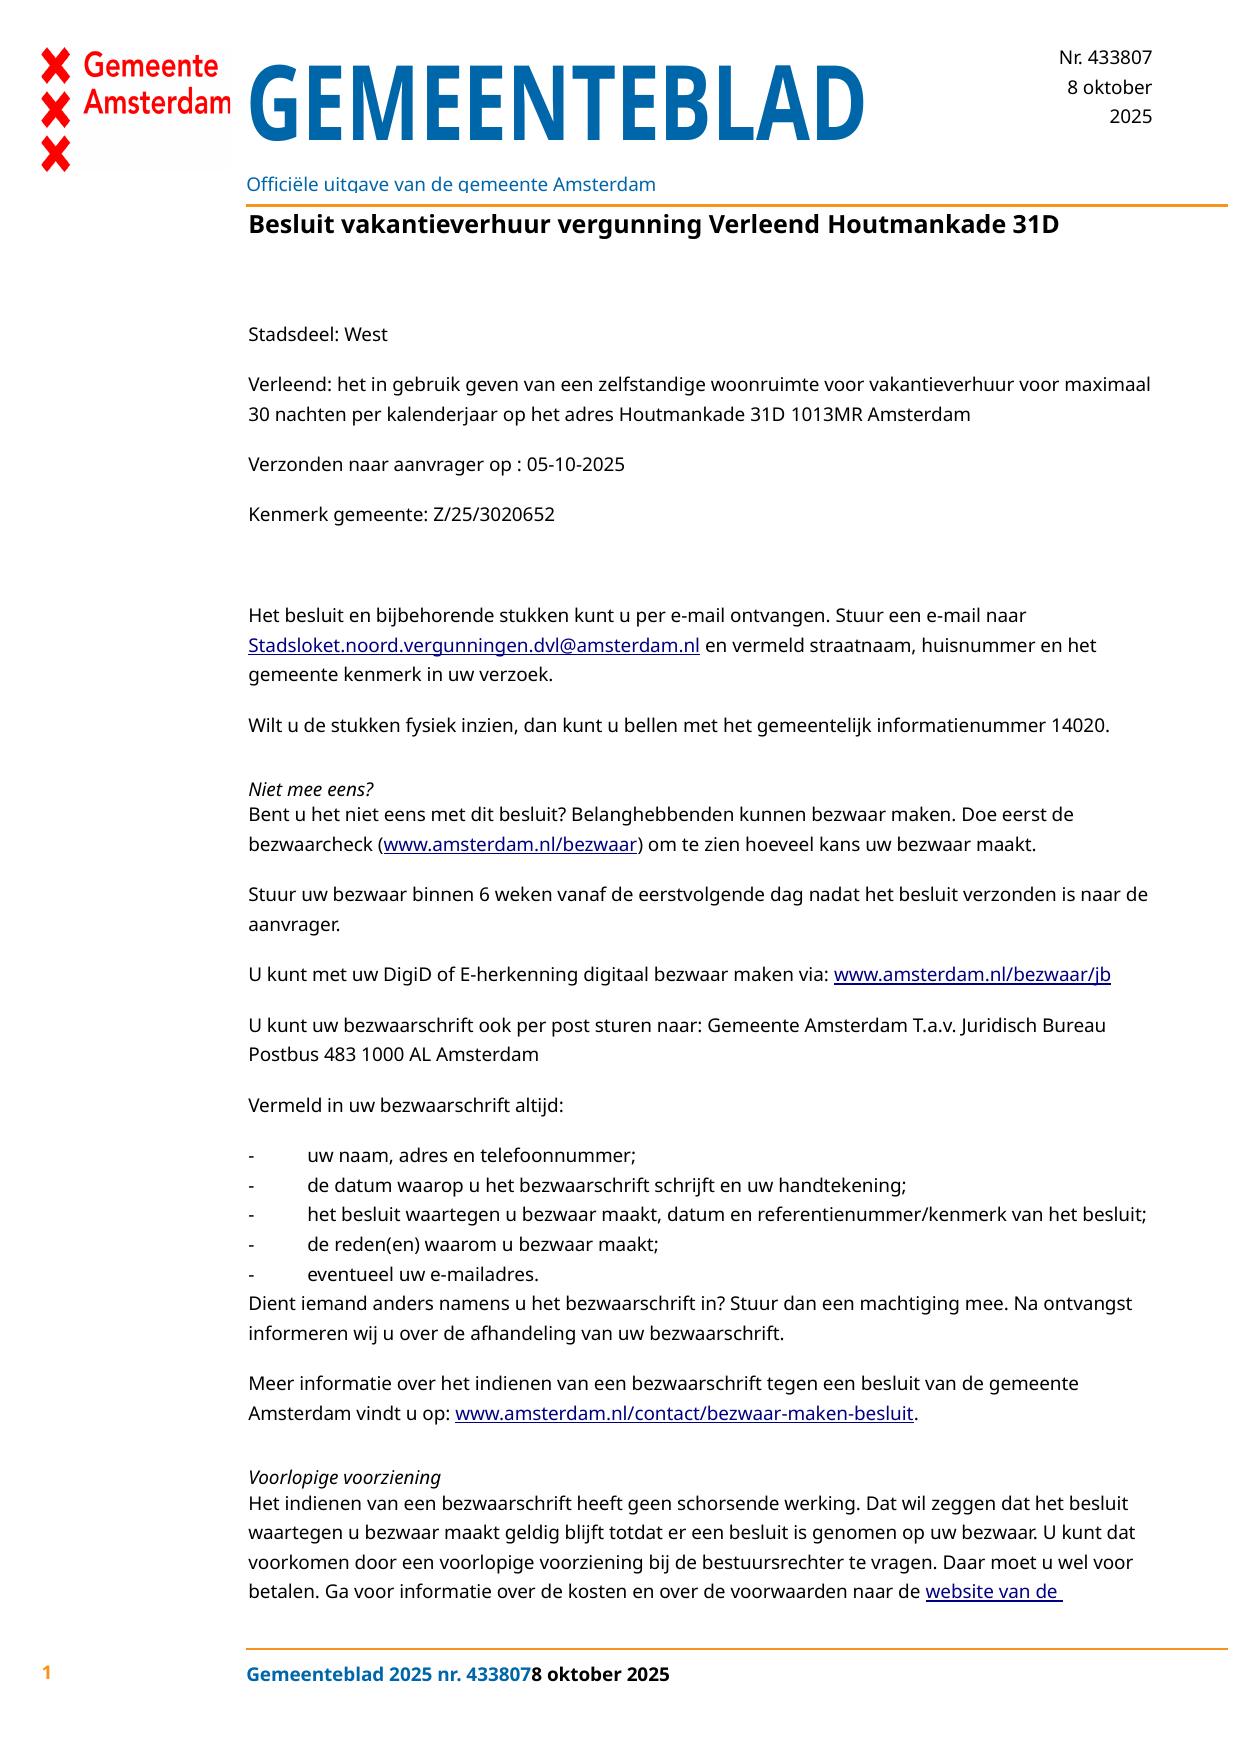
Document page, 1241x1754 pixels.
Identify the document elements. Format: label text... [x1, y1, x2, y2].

text Wilt u de stukken fysiek inzien, dan kunt u bellen met het gemeentelijk informatienummer 14020. [248, 712, 1152, 738]
list de datum waarop u het bezwaarschrift schrijft en uw handtekening; [248, 1172, 1152, 1198]
list eventueel uw e-mailadres. [248, 1261, 1152, 1287]
text Het indienen van een bezwaarschrift heeft geen schorsende werking. Dat wil zeggen dat het besluit waartegen u bezwaar maakt geldig blijft totdat er een besluit is genomen op uw bezwaar. U kunt dat voorkomen door een voorlopige voorziening bij de bestuursrechter te vragen. Daar moet u wel voor betalen. Ga voor informatie over de kosten en over de voorwaarden naar de website van de [248, 1490, 1152, 1604]
text Dient iemand anders namens u het bezwaarschrift in? Stuur dan een machtiging mee. Na ontvangst informeren wij u over de afhandeling van uw bezwaarschrift. [248, 1290, 1152, 1346]
text Kenmerk gemeente: Z/25/3020652 [248, 502, 1152, 527]
text Vermeld in uw bezwaarschrift altijd: [248, 1092, 1152, 1118]
text Verleend: het in gebruik geven van een zelfstandige woonruimte voor vakantieverhuur voor maximaal 30 nachten per kalenderjaar op het adres Houtmankade 31D 1013MR Amsterdam [248, 371, 1152, 426]
list uw naam, adres en telefoonnummer; [248, 1142, 1152, 1168]
picture [41, 47, 231, 172]
text Besluit vakantieverhuur vergunning Verleend Houtmankade 31D [248, 207, 1152, 241]
text Bent u het niet eens met dit besluit? Belanghebbenden kunnen bezwaar maken. Doe eerst de bezwaarcheck (www.amsterdam.nl/bezwaar) om te zien hoeveel kans uw bezwaar maakt. [248, 802, 1152, 857]
text Voorlopige voorziening [248, 1464, 1152, 1490]
text Niet mee eens? [248, 776, 1152, 802]
text Verzonden naar aanvrager op : 05-10-2025 [248, 451, 1152, 477]
list het besluit waartegen u bezwaar maakt, datum en referentienummer/kenmerk van het besluit; [248, 1202, 1152, 1227]
text U kunt uw bezwaarschrift ook per post sturen naar: Gemeente Amsterdam T.a.v. Juridisch Bureau Postbus 483 1000 AL Amsterdam [248, 1012, 1152, 1067]
text Stuur uw bezwaar binnen 6 weken vanaf de eerstvolgende dag nadat het besluit verzonden is naar de aanvrager. [248, 882, 1152, 937]
text Stadsdeel: West [248, 321, 1152, 346]
list de reden(en) waarom u bezwaar maakt; [248, 1231, 1152, 1257]
text Het besluit en bijbehorende stukken kunt u per e-mail ontvangen. Stuur een e-mail naar Stadsloket.noord.vergunningen.dvl@amsterdam.nl en vermeld straatnaam, huisnummer en het gemeente kenmerk in uw verzoek. [248, 602, 1152, 687]
text Meer informatie over het indienen van een bezwaarschrift tegen een besluit van de gemeente Amsterdam vindt u op: www.amsterdam.nl/contact/bezwaar-maken-besluit. [248, 1370, 1152, 1426]
text U kunt met uw DigiD of E-herkenning digitaal bezwaar maken via: www.amsterdam.nl/bezwaar/jb [248, 962, 1152, 987]
